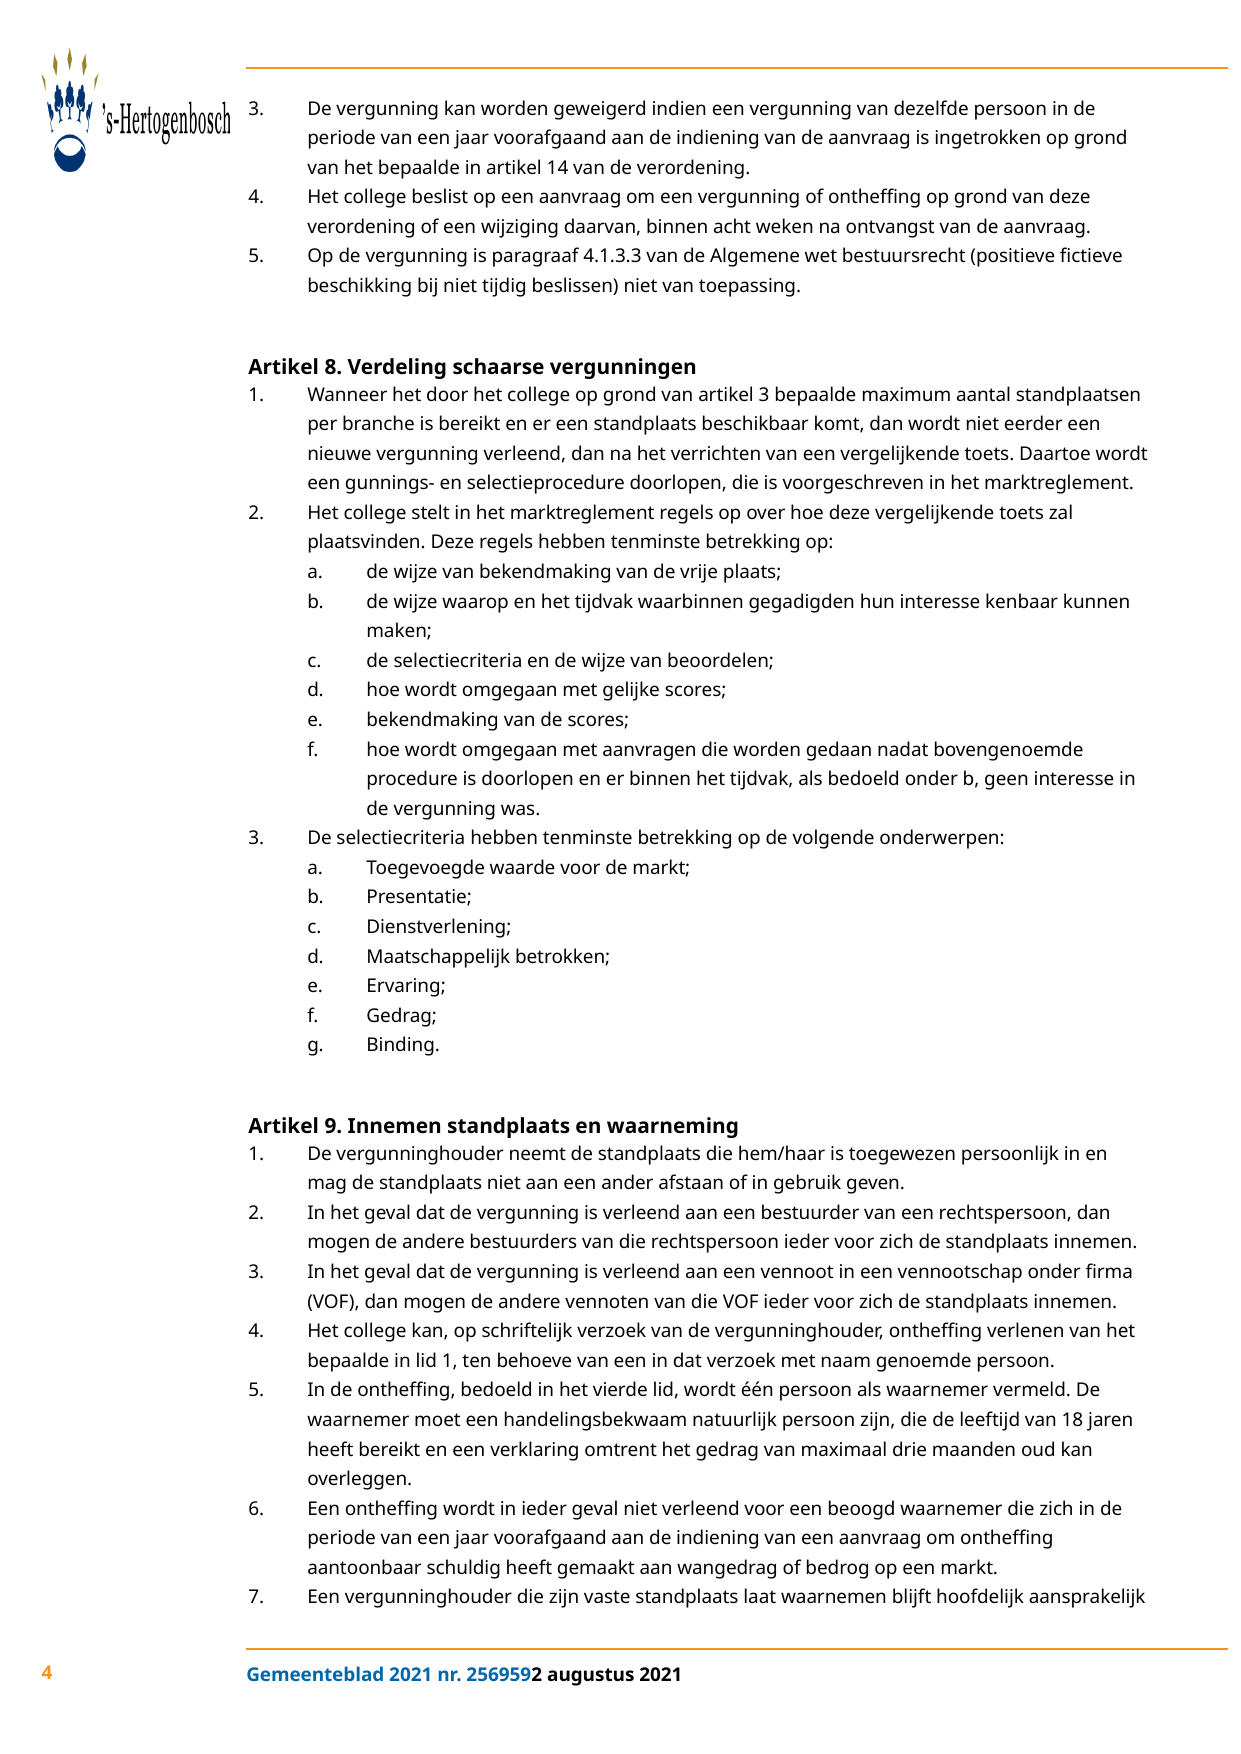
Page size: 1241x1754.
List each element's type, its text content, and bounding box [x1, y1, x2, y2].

list Binding. [307, 1032, 1152, 1057]
list Dienstverlening; [307, 913, 1152, 939]
list Maatschappelijk betrokken; [307, 943, 1152, 968]
text Artikel 9. Innemen standplaats en waarneming [248, 1112, 1152, 1140]
text Artikel 8. Verdeling schaarse vergunningen [248, 352, 1152, 381]
list hoe wordt omgegaan met aanvragen die worden gedaan nadat bovengenoemde procedure is doorlopen en er binnen het tijdvak, als bedoeld onder b, geen interesse in de vergunning was. [307, 736, 1152, 821]
list de selectiecriteria en de wijze van beoordelen; [307, 647, 1152, 673]
list De vergunninghouder neemt de standplaats die hem/haar is toegewezen persoonlijk in en mag de standplaats niet aan een ander afstaan of in gebruik geven. [248, 1140, 1152, 1195]
list hoe wordt omgegaan met gelijke scores; [307, 677, 1152, 702]
list Ervaring; [307, 972, 1152, 998]
list Het college stelt in het marktreglement regels op over hoe deze vergelijkende toets zal plaatsvinden. Deze regels hebben tenminste betrekking op: [248, 499, 1152, 554]
list In het geval dat de vergunning is verleend aan een bestuurder van een rechtspersoon, dan mogen de andere bestuurders van die rechtspersoon ieder voor zich de standplaats innemen. [248, 1199, 1152, 1254]
list Gedrag; [307, 1002, 1152, 1028]
list Het college beslist op een aanvraag om een vergunning of ontheffing op grond van deze verordening of een wijziging daarvan, binnen acht weken na ontvangst van de aanvraag. [248, 183, 1152, 239]
list In de ontheffing, bedoeld in het vierde lid, wordt één persoon als waarnemer vermeld. De waarnemer moet een handelingsbekwaam natuurlijk persoon zijn, die de leeftijd van 18 jaren heeft bereikt en een verklaring omtrent het gedrag van maximaal drie maanden oud kan overleggen. [248, 1377, 1152, 1491]
list Op de vergunning is paragraaf 4.1.3.3 van de Algemene wet bestuursrecht (positieve fictieve beschikking bij niet tijdig beslissen) niet van toepassing. [248, 243, 1152, 298]
list De vergunning kan worden geweigerd indien een vergunning van dezelfde persoon in de periode van een jaar voorafgaand aan de indiening van de aanvraag is ingetrokken op grond van het bepaalde in artikel 14 van de verordening. [248, 95, 1152, 180]
list Presentatie; [307, 884, 1152, 909]
list Een vergunninghouder die zijn vaste standplaats laat waarnemen blijft hoofdelijk aansprakelijk [248, 1584, 1152, 1609]
list De selectiecriteria hebben tenminste betrekking op de volgende onderwerpen: [248, 824, 1152, 850]
list de wijze waarop en het tijdvak waarbinnen gegadigden hun interesse kenbaar kunnen maken; [307, 588, 1152, 643]
list Toegevoegde waarde voor de markt; [307, 854, 1152, 880]
list In het geval dat de vergunning is verleend aan een vennoot in een vennootschap onder firma (VOF), dan mogen de andere vennoten van die VOF ieder voor zich de standplaats innemen. [248, 1258, 1152, 1314]
list Het college kan, op schriftelijk verzoek van de vergunninghouder, ontheffing verlenen van het bepaalde in lid 1, ten behoeve van een in dat verzoek met naam genoemde persoon. [248, 1317, 1152, 1373]
list de wijze van bekendmaking van de vrije plaats; [307, 558, 1152, 584]
list bekendmaking van de scores; [307, 706, 1152, 732]
list Wanneer het door het college op grond van artikel 3 bepaalde maximum aantal standplaatsen per branche is bereikt en er een standplaats beschikbaar komt, dan wordt niet eerder een nieuwe vergunning verleend, dan na het verrichten van een vergelijkende toets. Daartoe wordt een gunnings- en selectieprocedure doorlopen, die is voorgeschreven in het marktreglement. [248, 381, 1152, 495]
picture [41, 47, 231, 172]
list Een ontheffing wordt in ieder geval niet verleend voor een beoogd waarnemer die zich in de periode van een jaar voorafgaand aan de indiening van een aanvraag om ontheffing aantoonbaar schuldig heeft gemaakt aan wangedrag of bedrog op een markt. [248, 1495, 1152, 1580]
